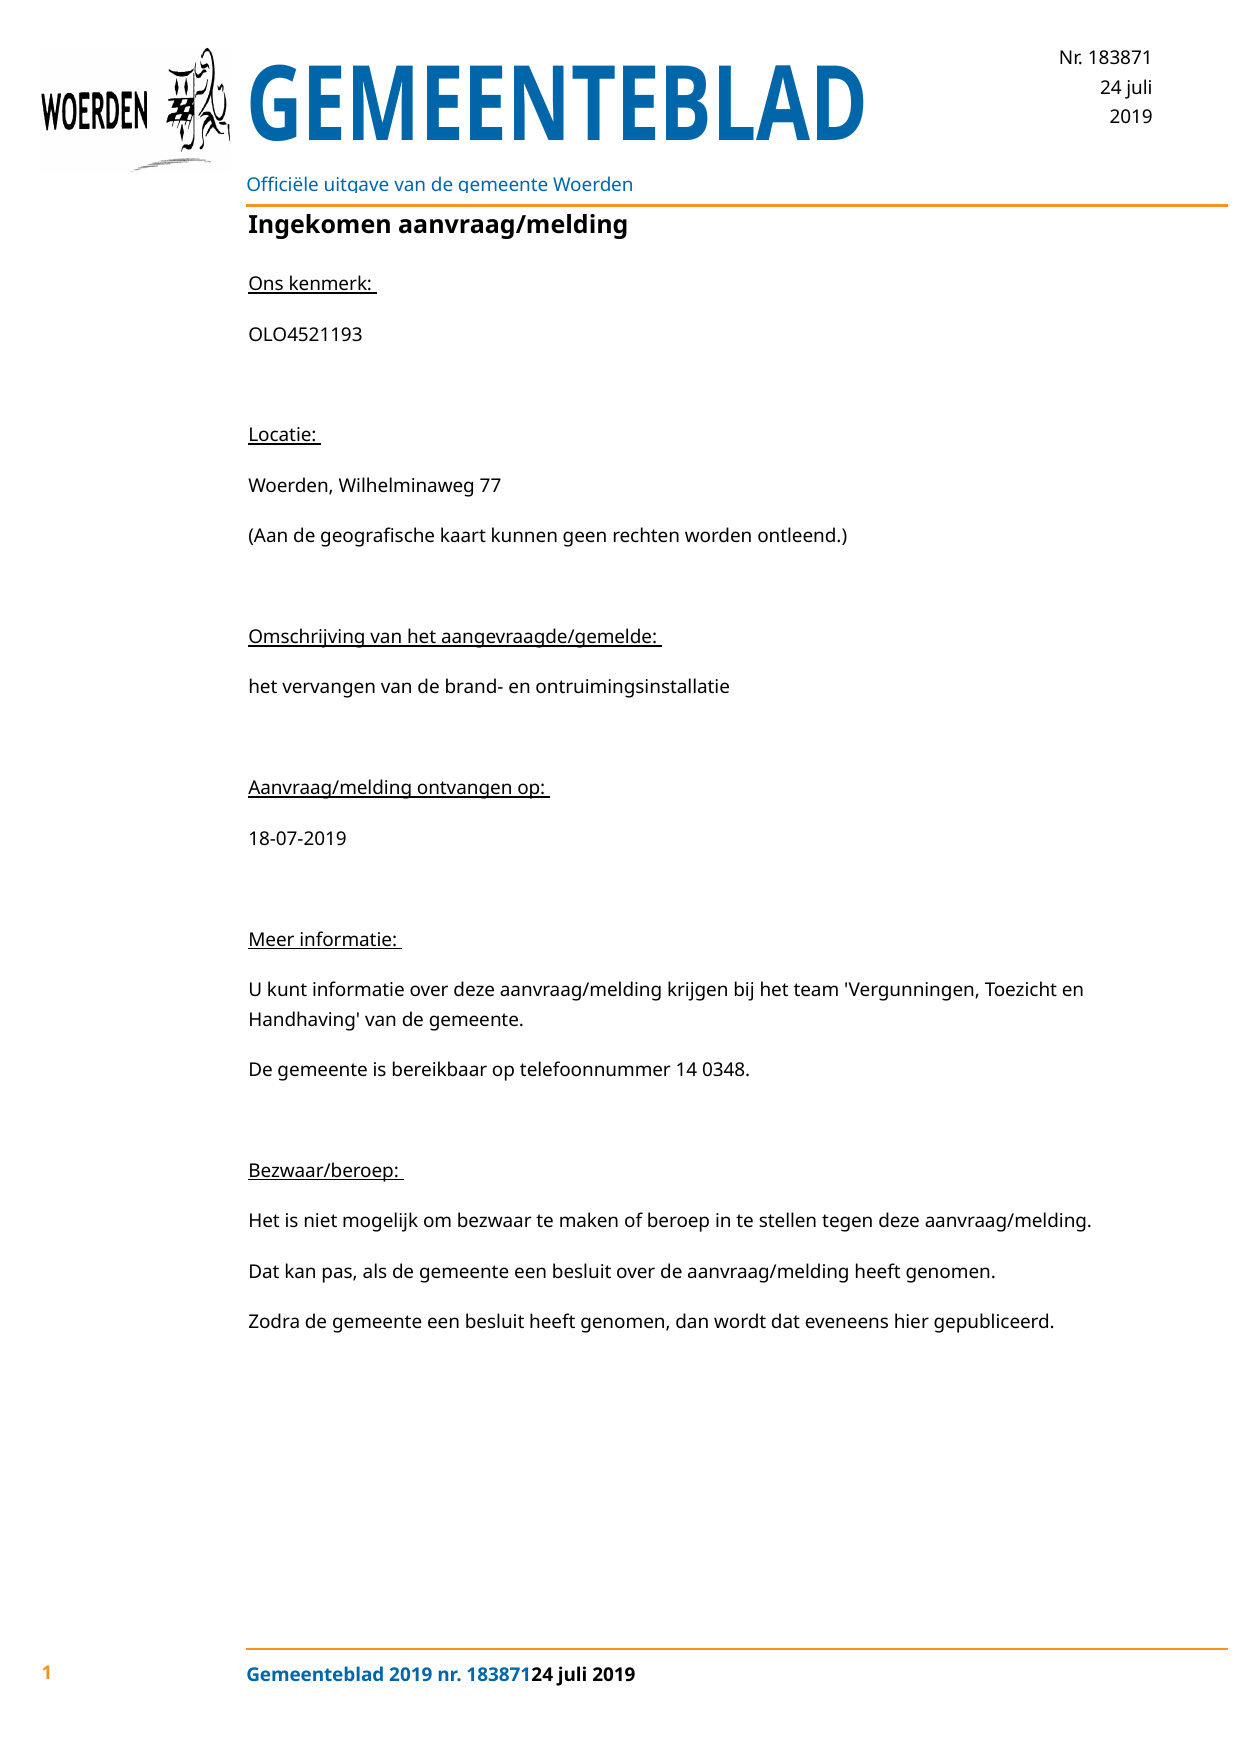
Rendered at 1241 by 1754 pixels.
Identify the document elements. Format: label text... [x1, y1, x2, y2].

text (Aan de geografische kaart kunnen geen rechten worden ontleend.) [248, 522, 1152, 548]
text OLO4521193 [248, 321, 1152, 346]
text Meer informatie: [248, 926, 1152, 951]
text Aanvraag/melding ontvangen op: [248, 774, 1152, 800]
text Het is niet mogelijk om bezwaar te maken of beroep in te stellen tegen deze aanvraag/melding. [248, 1207, 1152, 1233]
text De gemeente is bereikbaar op telefoonnummer 14 0348. [248, 1056, 1152, 1082]
text U kunt informatie over deze aanvraag/melding krijgen bij het team 'Vergunningen, Toezicht en Handhaving' van de gemeente. [248, 976, 1152, 1031]
picture [41, 47, 231, 172]
text Woerden, Wilhelminaweg 77 [248, 472, 1152, 498]
text Bezwaar/beroep: [248, 1157, 1152, 1183]
text Ingekomen aanvraag/melding [248, 207, 1152, 241]
text Omschrijving van het aangevraagde/gemelde: [248, 623, 1152, 649]
text Dat kan pas, als de gemeente een besluit over de aanvraag/melding heeft genomen. [248, 1258, 1152, 1283]
text Ons kenmerk: [248, 270, 1152, 296]
text 18-07-2019 [248, 825, 1152, 851]
text Zodra de gemeente een besluit heeft genomen, dan wordt dat eveneens hier gepubliceerd. [248, 1308, 1152, 1334]
text Locatie: [248, 422, 1152, 447]
text het vervangen van de brand- en ontruimingsinstallatie [248, 674, 1152, 699]
